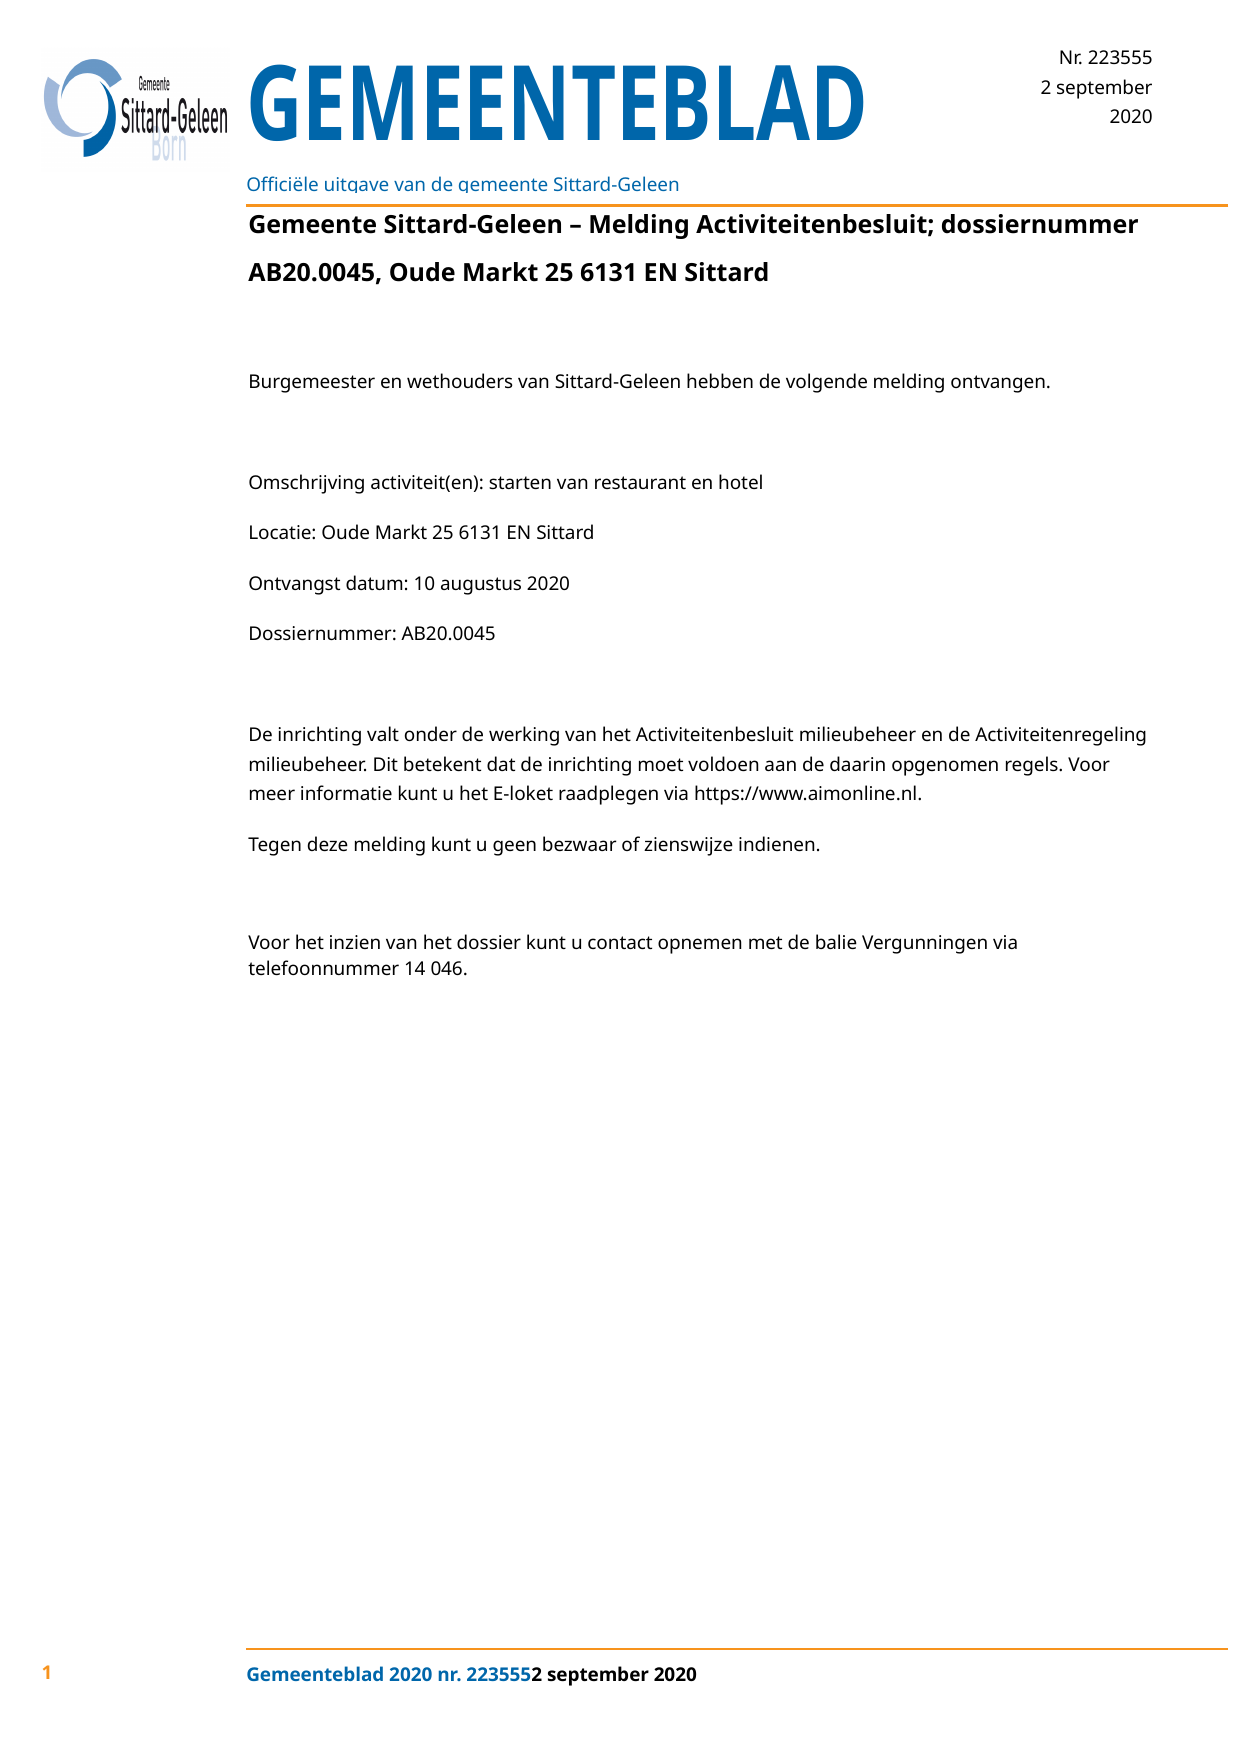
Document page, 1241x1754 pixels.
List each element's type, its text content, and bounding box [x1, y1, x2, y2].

text Locatie: Oude Markt 25 6131 EN Sittard [248, 519, 1152, 545]
text Gemeente Sittard-Geleen – Melding Activiteitenbesluit; dossiernummer AB20.0045, Oude Markt 25 6131 EN Sittard [248, 207, 1152, 288]
text Voor het inzien van het dossier kunt u contact opnemen met de balie Vergunningen via telefoonnummer 14 046. [248, 929, 1152, 981]
text Burgemeester en wethouders van Sittard-Geleen hebben de volgende melding ontvangen. [248, 368, 1152, 394]
text Omschrijving activiteit(en): starten van restaurant en hotel [248, 469, 1152, 495]
text Ontvangst datum: 10 augustus 2020 [248, 570, 1152, 596]
text Tegen deze melding kunt u geen bezwaar of zienswijze indienen. [248, 831, 1152, 857]
text Dossiernummer: AB20.0045 [248, 620, 1152, 646]
text De inrichting valt onder de werking van het Activiteitenbesluit milieubeheer en de Activiteitenregeling milieubeheer. Dit betekent dat de inrichting moet voldoen aan de daarin opgenomen regels. Voor meer informatie kunt u het E-loket raadplegen via https://www.aimonline.nl. [248, 721, 1152, 806]
picture [41, 47, 231, 172]
